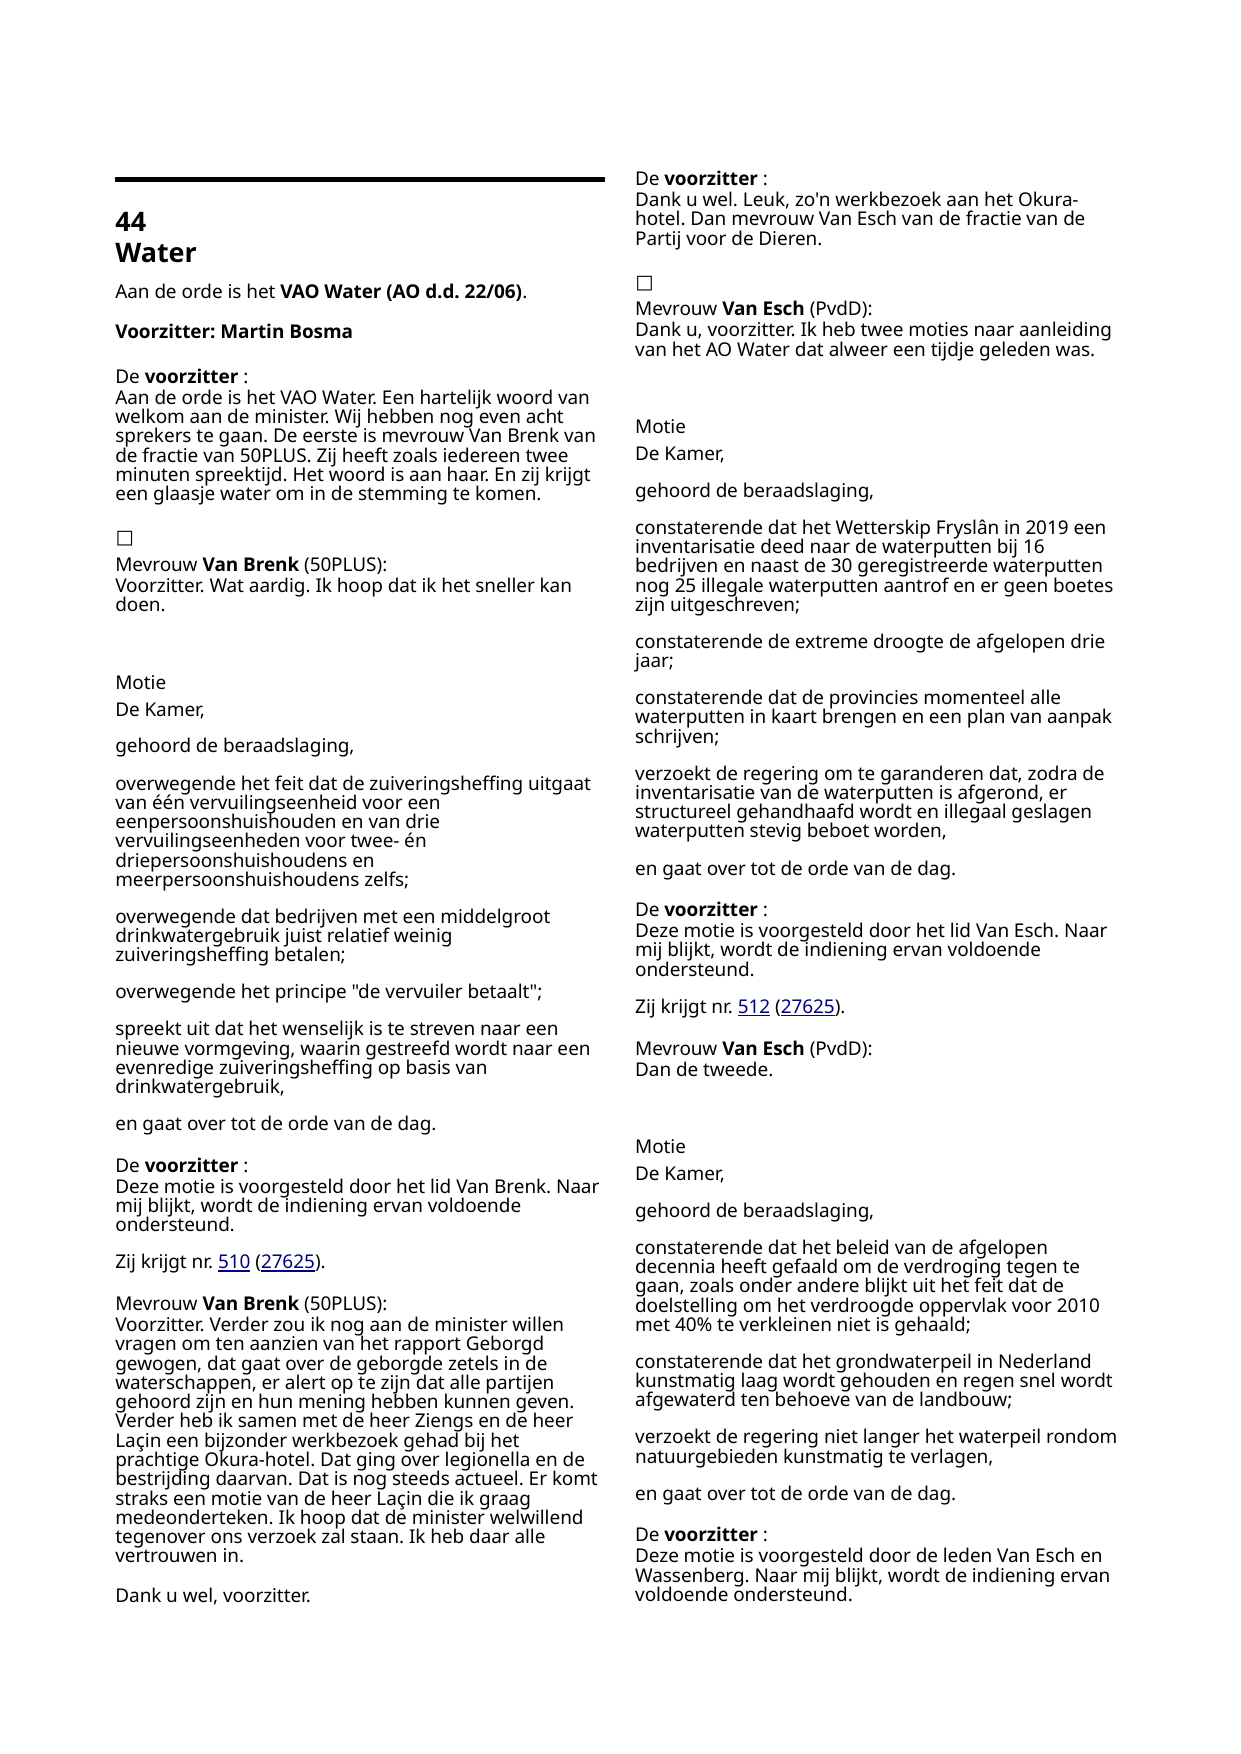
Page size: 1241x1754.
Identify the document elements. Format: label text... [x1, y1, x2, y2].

text spreekt uit dat het wenselijk is te streven naar een nieuwe vormgeving, waarin gestreefd wordt naar een evenredige zuiveringsheffing op basis van drinkwatergebruik, [115, 1020, 605, 1097]
text Dank u, voorzitter. Ik heb twee moties naar aanleiding van het AO Water dat alweer een tijdje geleden was. [635, 321, 1125, 360]
text De voorzitter : [635, 165, 1125, 191]
text constaterende de extreme droogte de afgelopen drie jaar; [635, 633, 1125, 671]
text Voorzitter: Martin Bosma [115, 323, 605, 342]
text overwegende het principe "de vervuiler betaalt"; [115, 983, 605, 1003]
text en gaat over tot de orde van de dag. [115, 1115, 605, 1134]
text 44 [115, 203, 605, 239]
text Dank u wel. Leuk, zo'n werkbezoek aan het Okura-hotel. Dan mevrouw Van Esch van de fractie van de Partij voor de Dieren. [635, 191, 1125, 249]
text Motie [115, 669, 605, 694]
text Aan de orde is het VAO Water. Een hartelijk woord van welkom aan de minister. Wij hebben nog even acht sprekers te gaan. De eerste is mevrouw Van Brenk van de fractie van 50PLUS. Zij heeft zoals iedereen twee minuten spreektijd. Het woord is aan haar. En zij krijgt een glaasje water om in de stemming te komen. [115, 389, 605, 504]
text De voorzitter : [115, 363, 605, 389]
text ⬜ [635, 270, 1125, 296]
text Mevrouw Van Brenk (50PLUS): [115, 1290, 605, 1316]
text constaterende dat de provincies momenteel alle waterputten in kaart brengen en een plan van aanpak schrijven; [635, 689, 1125, 747]
text Mevrouw Van Esch (PvdD): [635, 1035, 1125, 1061]
text constaterende dat het beleid van de afgelopen decennia heeft gefaald om de verdroging tegen te gaan, zoals onder andere blijkt uit het feit dat de doelstelling om het verdroogde oppervlak voor 2010 met 40% te verkleinen niet is gehaald; [635, 1239, 1125, 1335]
text Mevrouw Van Esch (PvdD): [635, 296, 1125, 321]
text verzoekt de regering om te garanderen dat, zodra de inventarisatie van de waterputten is afgerond, er structureel gehandhaafd wordt en illegaal geslagen waterputten stevig beboet worden, [635, 765, 1125, 842]
text Dan de tweede. [635, 1061, 1125, 1080]
text De Kamer, [115, 701, 605, 720]
text overwegende het feit dat de zuiveringsheffing uitgaat van één vervuilingseenheid voor een eenpersoonshuishouden en van drie vervuilingseenheden voor twee- én driepersoonshuishoudens en meerpersoonshuishoudens zelfs; [115, 774, 605, 890]
text Dank u wel, voorzitter. [115, 1587, 605, 1607]
text gehoord de beraadslaging, [115, 737, 605, 757]
text De Kamer, [635, 1165, 1125, 1184]
text verzoekt de regering niet langer het waterpeil rondom natuurgebieden kunstmatig te verlagen, [635, 1428, 1125, 1467]
text De voorzitter : [115, 1152, 605, 1178]
text Motie [635, 413, 1125, 439]
text constaterende dat het grondwaterpeil in Nederland kunstmatig laag wordt gehouden en regen snel wordt afgewaterd ten behoeve van de landbouw; [635, 1353, 1125, 1411]
text Voorzitter. Wat aardig. Ik hoop dat ik het sneller kan doen. [115, 577, 605, 615]
text Water [115, 239, 605, 283]
text gehoord de beraadslaging, [635, 482, 1125, 501]
text Voorzitter. Verder zou ik nog aan de minister willen vragen om ten aanzien van het rapport Geborgd gewogen, dat gaat over de geborgde zetels in de waterschappen, er alert op te zijn dat alle partijen gehoord zijn en hun mening hebben kunnen geven. Verder heb ik samen met de heer Ziengs en de heer Laçin een bijzonder werkbezoek gehad bij het prachtige Okura-hotel. Dat ging over legionella en de bestrijding daarvan. Dat is nog steeds actueel. Er komt straks een motie van de heer Laçin die ik graag medeonderteken. Ik hoop dat de minister welwillend tegenover ons verzoek zal staan. Ik heb daar alle vertrouwen in. [115, 1316, 605, 1567]
text constaterende dat het Wetterskip Fryslân in 2019 een inventarisatie deed naar de waterputten bij 16 bedrijven en naast de 30 geregistreerde waterputten nog 25 illegale waterputten aantrof en er geen boetes zijn uitgeschreven; [635, 519, 1125, 615]
text Mevrouw Van Brenk (50PLUS): [115, 551, 605, 577]
text Zij krijgt nr. 510 (27625). [115, 1253, 605, 1273]
text Deze motie is voorgesteld door het lid Van Brenk. Naar mij blijkt, wordt de indiening ervan voldoende ondersteund. [115, 1178, 605, 1236]
text en gaat over tot de orde van de dag. [635, 1485, 1125, 1504]
text Aan de orde is het VAO Water (AO d.d. 22/06). [115, 283, 605, 302]
text De voorzitter : [635, 896, 1125, 922]
text De voorzitter : [635, 1522, 1125, 1547]
text en gaat over tot de orde van de dag. [635, 859, 1125, 879]
text Deze motie is voorgesteld door de leden Van Esch en Wassenberg. Naar mij blijkt, wordt de indiening ervan voldoende ondersteund. [635, 1547, 1125, 1605]
text Deze motie is voorgesteld door het lid Van Esch. Naar mij blijkt, wordt de indiening ervan voldoende ondersteund. [635, 922, 1125, 980]
text gehoord de beraadslaging, [635, 1202, 1125, 1221]
text overwegende dat bedrijven met een middelgroot drinkwatergebruik juist relatief weinig zuiveringsheffing betalen; [115, 908, 605, 966]
text Motie [635, 1133, 1125, 1159]
text Zij krijgt nr. 512 (27625). [635, 998, 1125, 1017]
text De Kamer, [635, 445, 1125, 464]
text ⬜ [115, 525, 605, 551]
